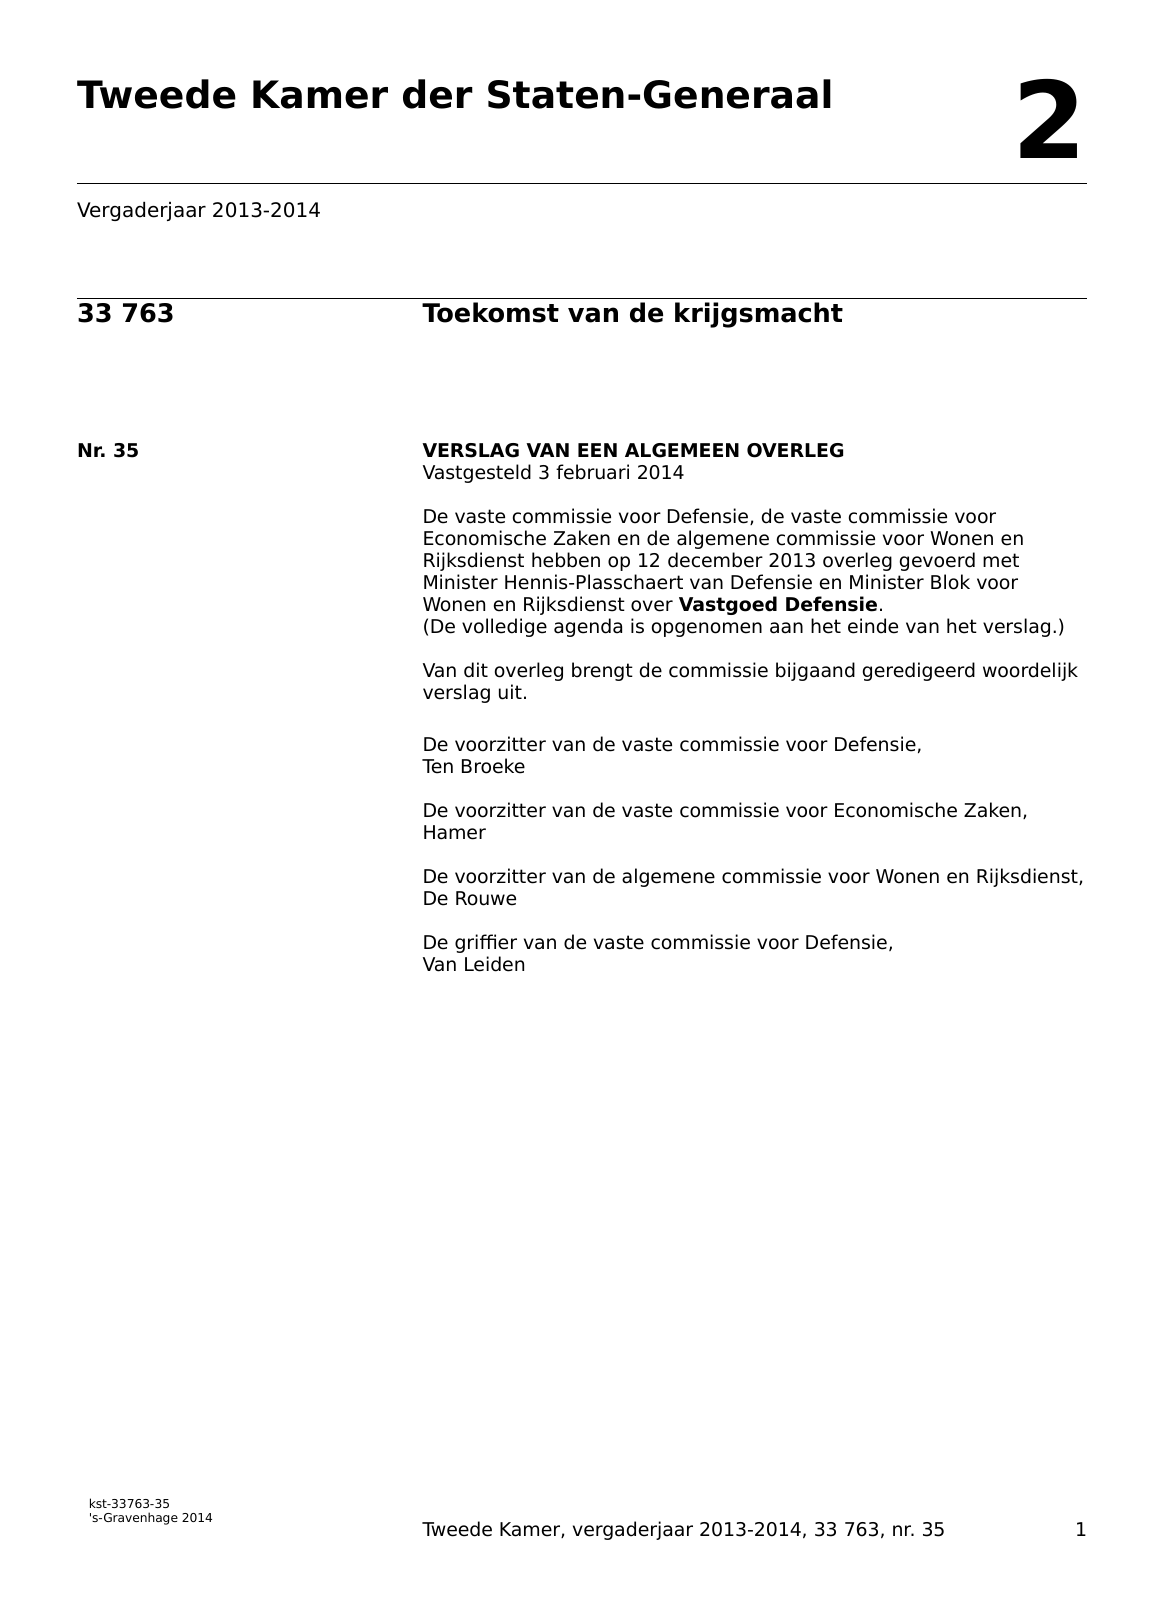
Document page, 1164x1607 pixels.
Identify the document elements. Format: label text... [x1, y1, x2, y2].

text De voorzitter van de vaste commissie voor Defensie, Ten Broeke [422, 734, 1087, 778]
text Vastgesteld 3 februari 2014 [422, 462, 1087, 484]
table_header Tweede Kamer der Staten-Generaal [77, 59, 886, 183]
text kst-33763-35 [88, 1497, 323, 1511]
text De voorzitter van de vaste commissie voor Economische Zaken, Hamer [422, 800, 1087, 844]
text De voorzitter van de algemene commissie voor Wonen en Rijksdienst, De Rouwe [422, 866, 1087, 910]
text (De volledige agenda is opgenomen aan het einde van het verslag.) [422, 616, 1087, 638]
table_cell Vergaderjaar 2013-2014 [77, 184, 1087, 298]
subtitle 33 763 Toekomst van de krijgsmacht [77, 299, 1087, 329]
text De griffier van de vaste commissie voor Defensie, Van Leiden [422, 932, 1087, 976]
table_header 2 [886, 59, 1087, 183]
text De vaste commissie voor Defensie, de vaste commissie voor Economische Zaken en de algemene commissie voor Wonen en Rijksdienst hebben op 12 december 2013 overleg gevoerd met Minister Hennis-Plasschaert van Defensie en Minister Blok voor Wonen en Rijksdienst over Vastgoed Defensie. [422, 506, 1087, 616]
text Van dit overleg brengt de commissie bijgaand geredigeerd woordelijk verslag uit. [422, 660, 1087, 704]
text 's-Gravenhage 2014 [88, 1511, 323, 1525]
subtitle Nr. 35 VERSLAG VAN EEN ALGEMEEN OVERLEG [77, 440, 1087, 462]
